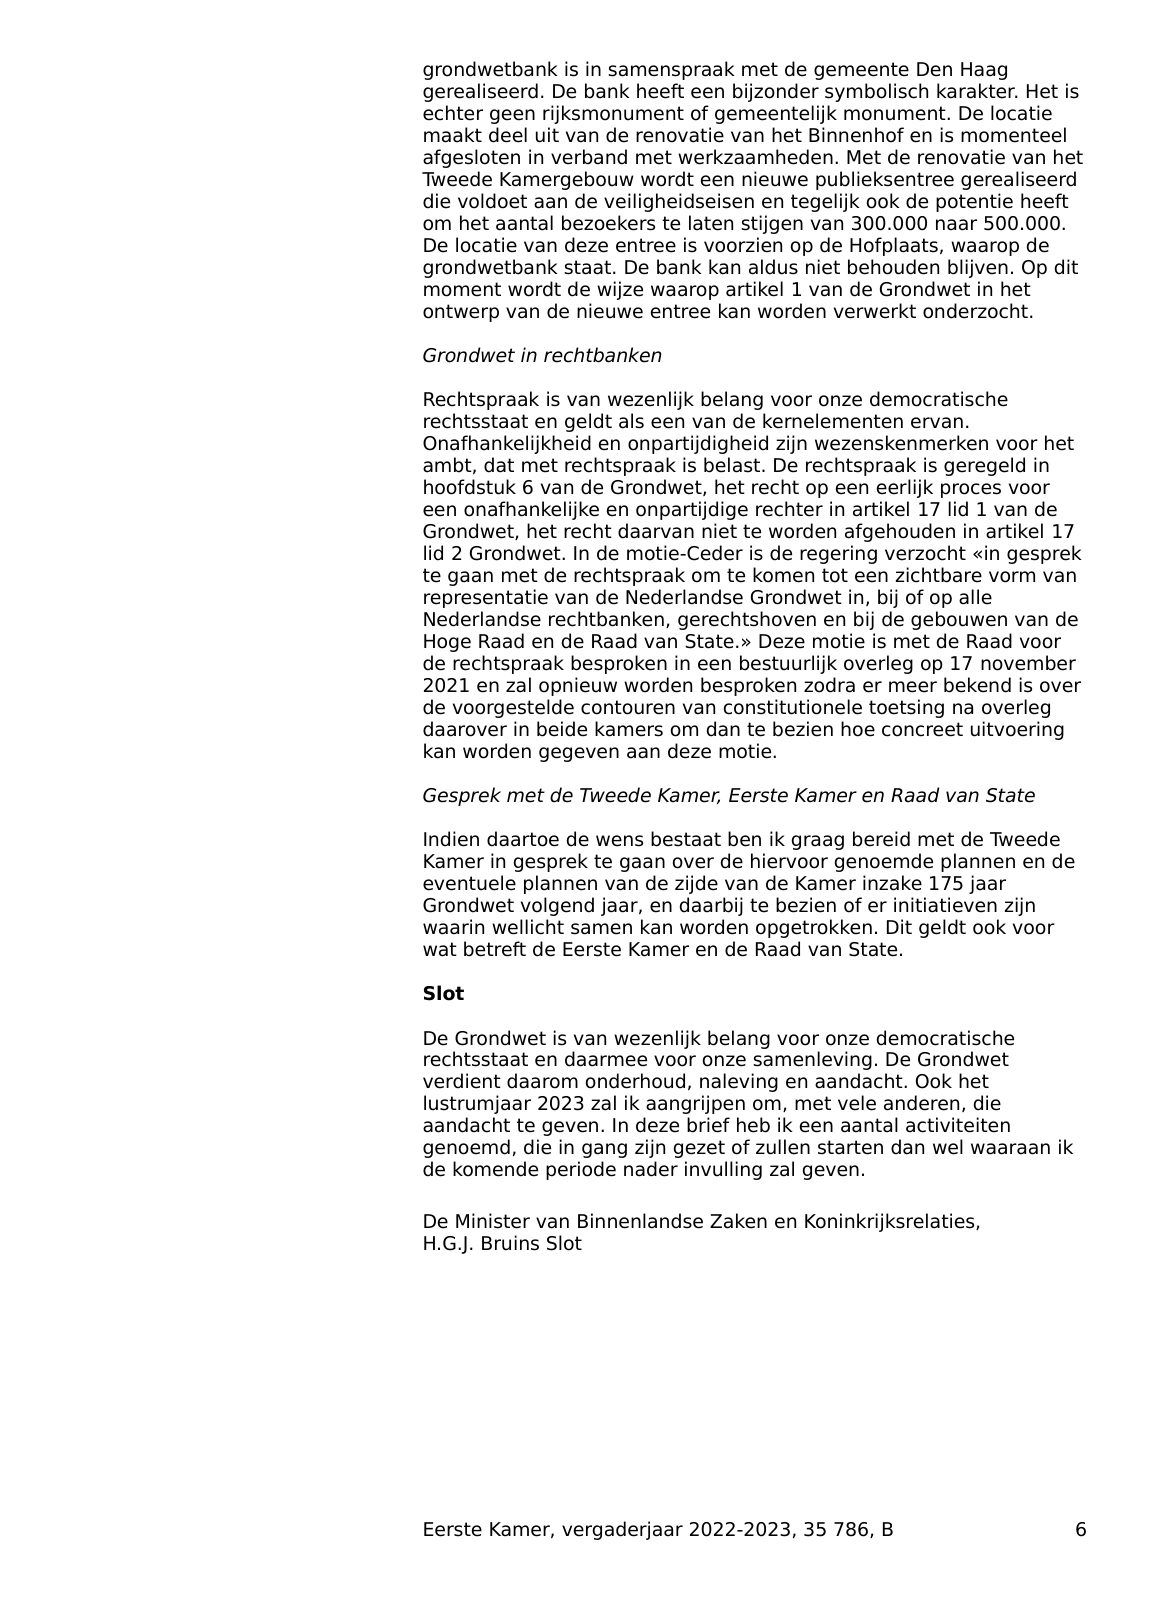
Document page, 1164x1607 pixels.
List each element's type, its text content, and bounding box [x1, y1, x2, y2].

text De Grondwet is van wezenlijk belang voor onze democratische rechtsstaat en daarmee voor onze samenleving. De Grondwet verdient daarom onderhoud, naleving en aandacht. Ook het lustrumjaar 2023 zal ik aangrijpen om, met vele anderen, die aandacht te geven. In deze brief heb ik een aantal activiteiten genoemd, die in gang zijn gezet of zullen starten dan wel waaraan ik de komende periode nader invulling zal geven. [422, 1027, 1087, 1181]
text grondwetbank is in samenspraak met de gemeente Den Haag gerealiseerd. De bank heeft een bijzonder symbolisch karakter. Het is echter geen rijksmonument of gemeentelijk monument. De locatie maakt deel uit van de renovatie van het Binnenhof en is momenteel afgesloten in verband met werkzaamheden. Met de renovatie van het Tweede Kamergebouw wordt een nieuwe publieksentree gerealiseerd die voldoet aan de veiligheidseisen en tegelijk ook de potentie heeft om het aantal bezoekers te laten stijgen van 300.000 naar 500.000. De locatie van deze entree is voorzien op de Hofplaats, waarop de grondwetbank staat. De bank kan aldus niet behouden blijven. Op dit moment wordt de wijze waarop artikel 1 van de Grondwet in het ontwerp van de nieuwe entree kan worden verwerkt onderzocht. [422, 59, 1087, 323]
text Indien daartoe de wens bestaat ben ik graag bereid met de Tweede Kamer in gesprek te gaan over de hiervoor genoemde plannen en de eventuele plannen van de zijde van de Kamer inzake 175 jaar Grondwet volgend jaar, en daarbij te bezien of er initiatieven zijn waarin wellicht samen kan worden opgetrokken. Dit geldt ook voor wat betreft de Eerste Kamer en de Raad van State. [422, 829, 1087, 961]
text De Minister van Binnenlandse Zaken en Koninkrijksrelaties, H.G.J. Bruins Slot [422, 1211, 1087, 1255]
text Rechtspraak is van wezenlijk belang voor onze democratische rechtsstaat en geldt als een van de kernelementen ervan. Onafhankelijkheid en onpartijdigheid zijn wezenskenmerken voor het ambt, dat met rechtspraak is belast. De rechtspraak is geregeld in hoofdstuk 6 van de Grondwet, het recht op een eerlijk proces voor een onafhankelijke en onpartijdige rechter in artikel 17 lid 1 van de Grondwet, het recht daarvan niet te worden afgehouden in artikel 17 lid 2 Grondwet. In de motie-Ceder is de regering verzocht «in gesprek te gaan met de rechtspraak om te komen tot een zichtbare vorm van representatie van de Nederlandse Grondwet in, bij of op alle Nederlandse rechtbanken, gerechtshoven en bij de gebouwen van de Hoge Raad en de Raad van State.» Deze motie is met de Raad voor de rechtspraak besproken in een bestuurlijk overleg op 17 november 2021 en zal opnieuw worden besproken zodra er meer bekend is over de voorgestelde contouren van constitutionele toetsing na overleg daarover in beide kamers om dan te bezien hoe concreet uitvoering kan worden gegeven aan deze motie. [422, 389, 1087, 763]
subtitle Grondwet in rechtbanken [422, 345, 1087, 367]
subtitle Gesprek met de Tweede Kamer, Eerste Kamer en Raad van State [422, 785, 1087, 807]
subtitle Slot [422, 983, 1087, 1005]
